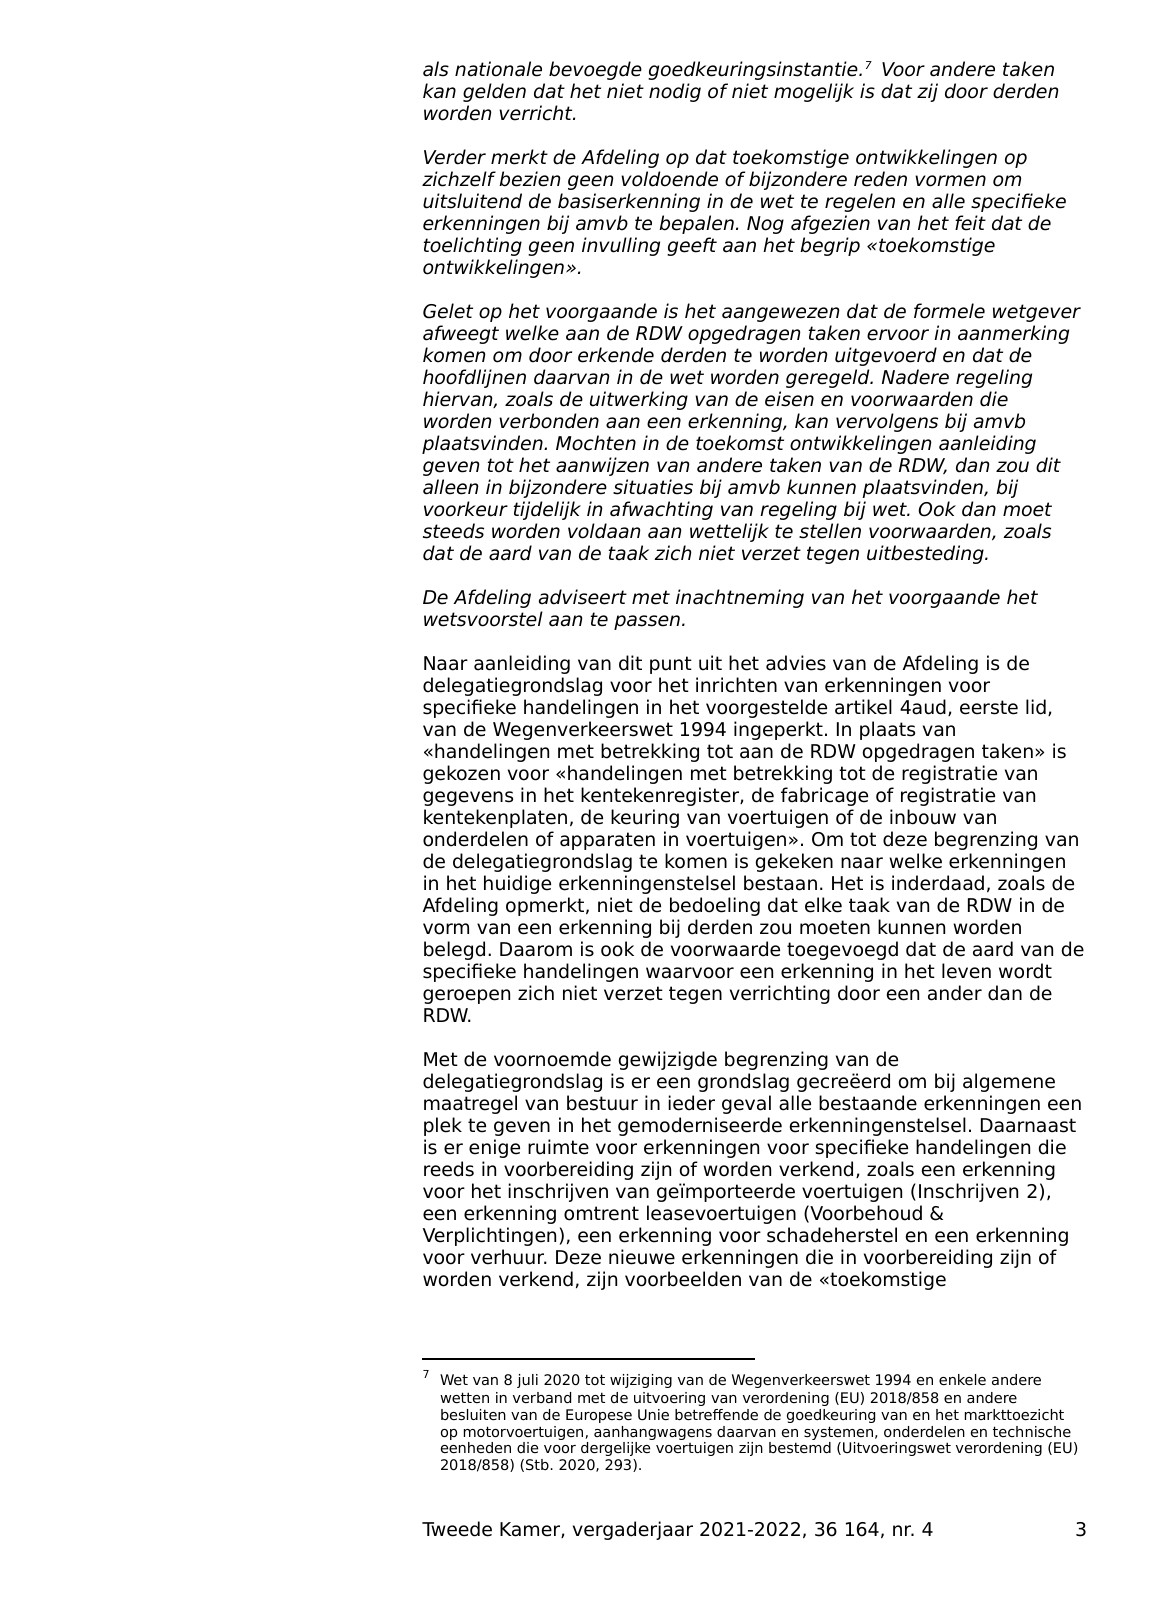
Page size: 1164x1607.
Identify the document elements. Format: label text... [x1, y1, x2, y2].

text Gelet op het voorgaande is het aangewezen dat de formele wetgever afweegt welke aan de RDW opgedragen taken ervoor in aanmerking komen om door erkende derden te worden uitgevoerd en dat de hoofdlijnen daarvan in de wet worden geregeld. Nadere regeling hiervan, zoals de uitwerking van de eisen en voorwaarden die worden verbonden aan een erkenning, kan vervolgens bij amvb plaatsvinden. Mochten in de toekomst ontwikkelingen aanleiding geven tot het aanwijzen van andere taken van de RDW, dan zou dit alleen in bijzondere situaties bij amvb kunnen plaatsvinden, bij voorkeur tijdelijk in afwachting van regeling bij wet. Ook dan moet steeds worden voldaan aan wettelijk te stellen voorwaarden, zoals dat de aard van de taak zich niet verzet tegen uitbesteding. [422, 301, 1087, 565]
text Naar aanleiding van dit punt uit het advies van de Afdeling is de delegatiegrondslag voor het inrichten van erkenningen voor specifieke handelingen in het voorgestelde artikel 4aud, eerste lid, van de Wegenverkeerswet 1994 ingeperkt. In plaats van «handelingen met betrekking tot aan de RDW opgedragen taken» is gekozen voor «handelingen met betrekking tot de registratie van gegevens in het kentekenregister, de fabricage of registratie van kentekenplaten, de keuring van voertuigen of de inbouw van onderdelen of apparaten in voertuigen». Om tot deze begrenzing van de delegatiegrondslag te komen is gekeken naar welke erkenningen in het huidige erkenningenstelsel bestaan. Het is inderdaad, zoals de Afdeling opmerkt, niet de bedoeling dat elke taak van de RDW in de vorm van een erkenning bij derden zou moeten kunnen worden belegd. Daarom is ook de voorwaarde toegevoegd dat de aard van de specifieke handelingen waarvoor een erkenning in het leven wordt geroepen zich niet verzet tegen verrichting door een ander dan de RDW. [422, 653, 1087, 1027]
text Met de voornoemde gewijzigde begrenzing van de delegatiegrondslag is er een grondslag gecreëerd om bij algemene maatregel van bestuur in ieder geval alle bestaande erkenningen een plek te geven in het gemoderniseerde erkenningenstelsel. Daarnaast is er enige ruimte voor erkenningen voor specifieke handelingen die reeds in voorbereiding zijn of worden verkend, zoals een erkenning voor het inschrijven van geïmporteerde voertuigen (Inschrijven 2), een erkenning omtrent leasevoertuigen (Voorbehoud & Verplichtingen), een erkenning voor schadeherstel en een erkenning voor verhuur. Deze nieuwe erkenningen die in voorbereiding zijn of worden verkend, zijn voorbeelden van de «toekomstige [422, 1049, 1087, 1291]
text als nationale bevoegde goedkeuringsinstantie. Voor andere taken kan gelden dat het niet nodig of niet mogelijk is dat zij door derden worden verricht. [422, 59, 1087, 125]
text De Afdeling adviseert met inachtneming van het voorgaande het wetsvoorstel aan te passen. [422, 587, 1087, 631]
text Wet van 8 juli 2020 tot wijziging van de Wegenverkeerswet 1994 en enkele andere wetten in verband met de uitvoering van verordening (EU) 2018/858 en andere besluiten van de Europese Unie betreffende de goedkeuring van en het markttoezicht op motorvoertuigen, aanhangwagens daarvan en systemen, onderdelen en technische eenheden die voor dergelijke voertuigen zijn bestemd (Uitvoeringswet verordening (EU) 2018/858) (Stb. 2020, 293). [422, 1368, 1087, 1474]
text Verder merkt de Afdeling op dat toekomstige ontwikkelingen op zichzelf bezien geen voldoende of bijzondere reden vormen om uitsluitend de basiserkenning in de wet te regelen en alle specifieke erkenningen bij amvb te bepalen. Nog afgezien van het feit dat de toelichting geen invulling geeft aan het begrip «toekomstige ontwikkelingen». [422, 147, 1087, 279]
